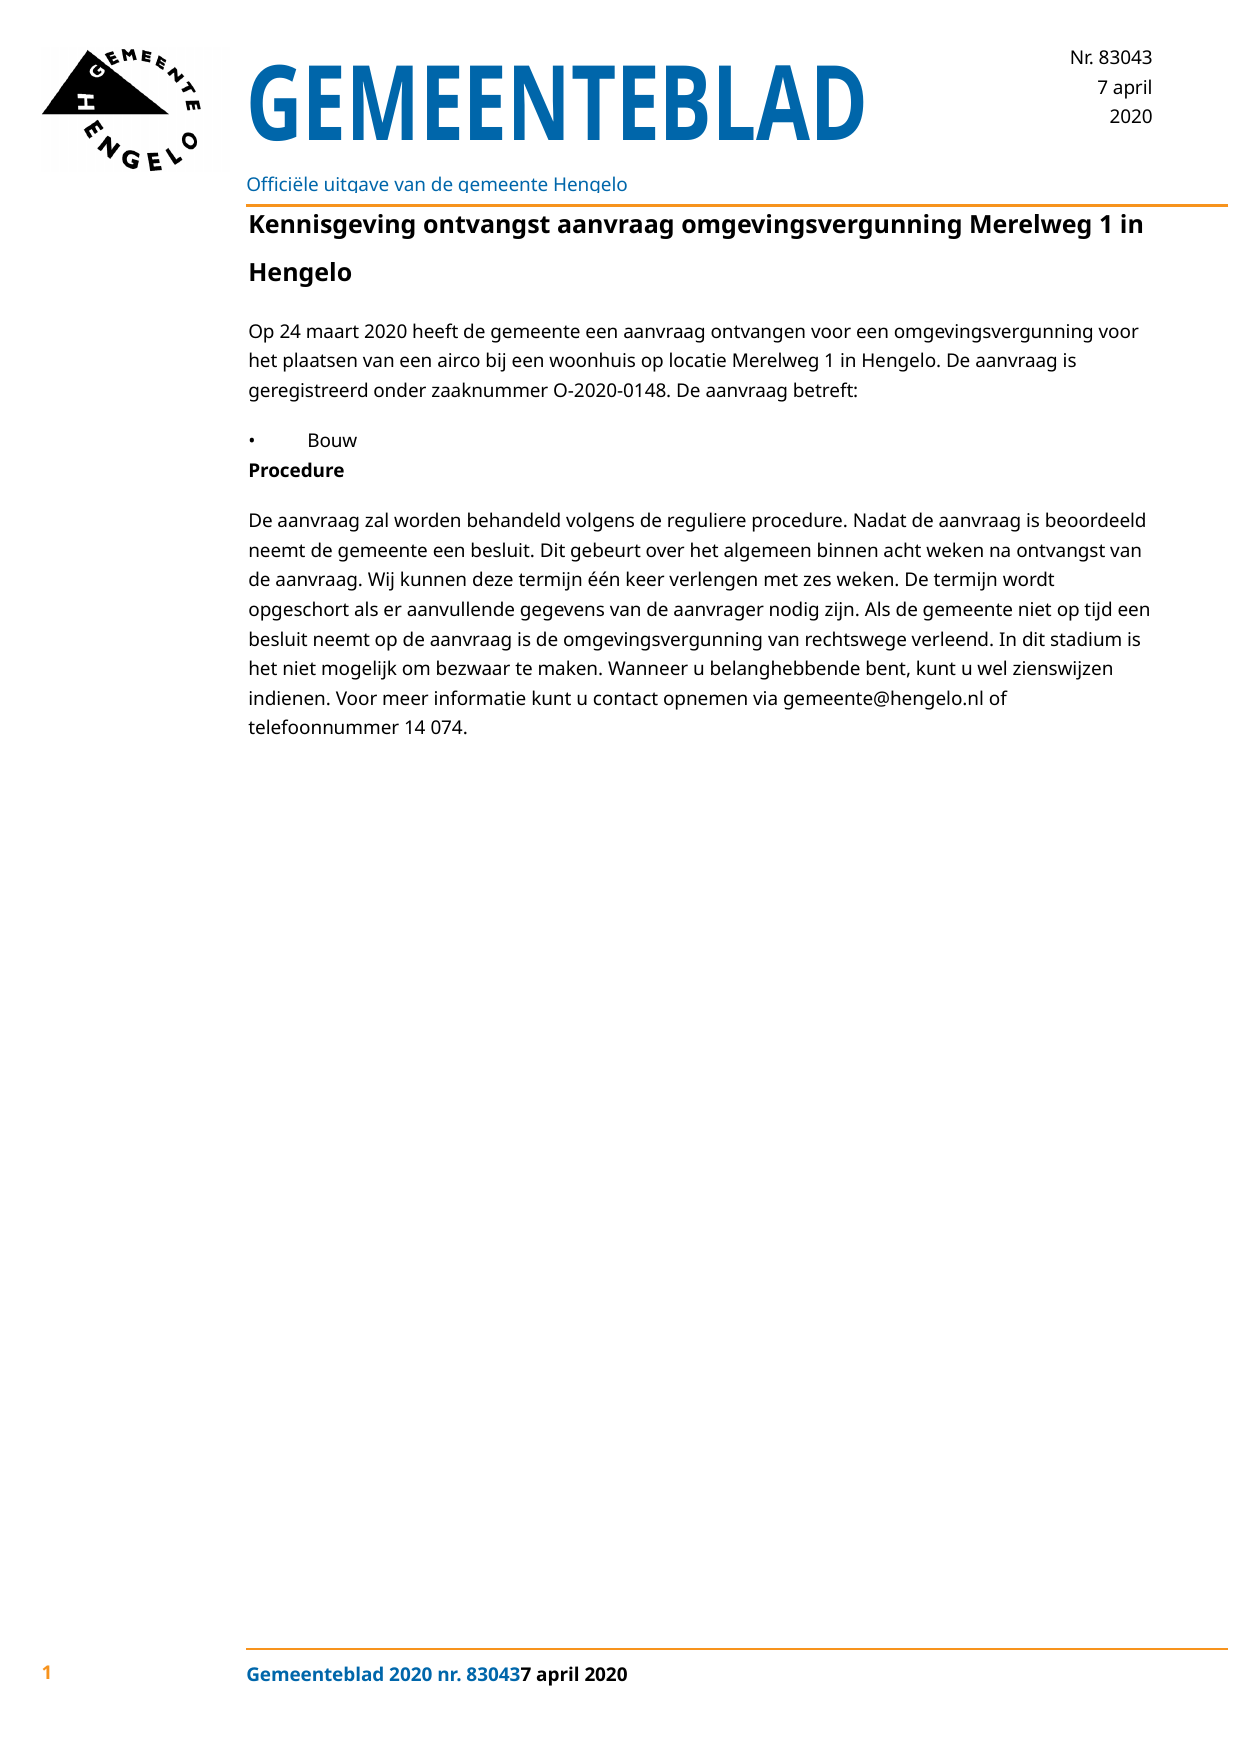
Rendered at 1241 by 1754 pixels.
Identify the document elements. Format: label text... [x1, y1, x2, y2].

picture [41, 47, 231, 172]
text De aanvraag zal worden behandeld volgens de reguliere procedure. Nadat de aanvraag is beoordeeld neemt de gemeente een besluit. Dit gebeurt over het algemeen binnen acht weken na ontvangst van de aanvraag. Wij kunnen deze termijn één keer verlengen met zes weken. De termijn wordt opgeschort als er aanvullende gegevens van de aanvrager nodig zijn. Als de gemeente niet op tijd een besluit neemt op de aanvraag is de omgevingsvergunning van rechtswege verleend. In dit stadium is het niet mogelijk om bezwaar te maken. Wanneer u belanghebbende bent, kunt u wel zienswijzen indienen. Voor meer informatie kunt u contact opnemen via gemeente@hengelo.nl of telefoonnummer 14 074. [248, 507, 1152, 740]
text Op 24 maart 2020 heeft de gemeente een aanvraag ontvangen voor een omgevingsvergunning voor het plaatsen van een airco bij een woonhuis op locatie Merelweg 1 in Hengelo. De aanvraag is geregistreerd onder zaaknummer O-2020-0148. De aanvraag betreft: [248, 318, 1152, 403]
text Procedure [248, 457, 1152, 483]
list Bouw [248, 427, 1152, 453]
text Kennisgeving ontvangst aanvraag omgevingsvergunning Merelweg 1 in Hengelo [248, 207, 1152, 288]
